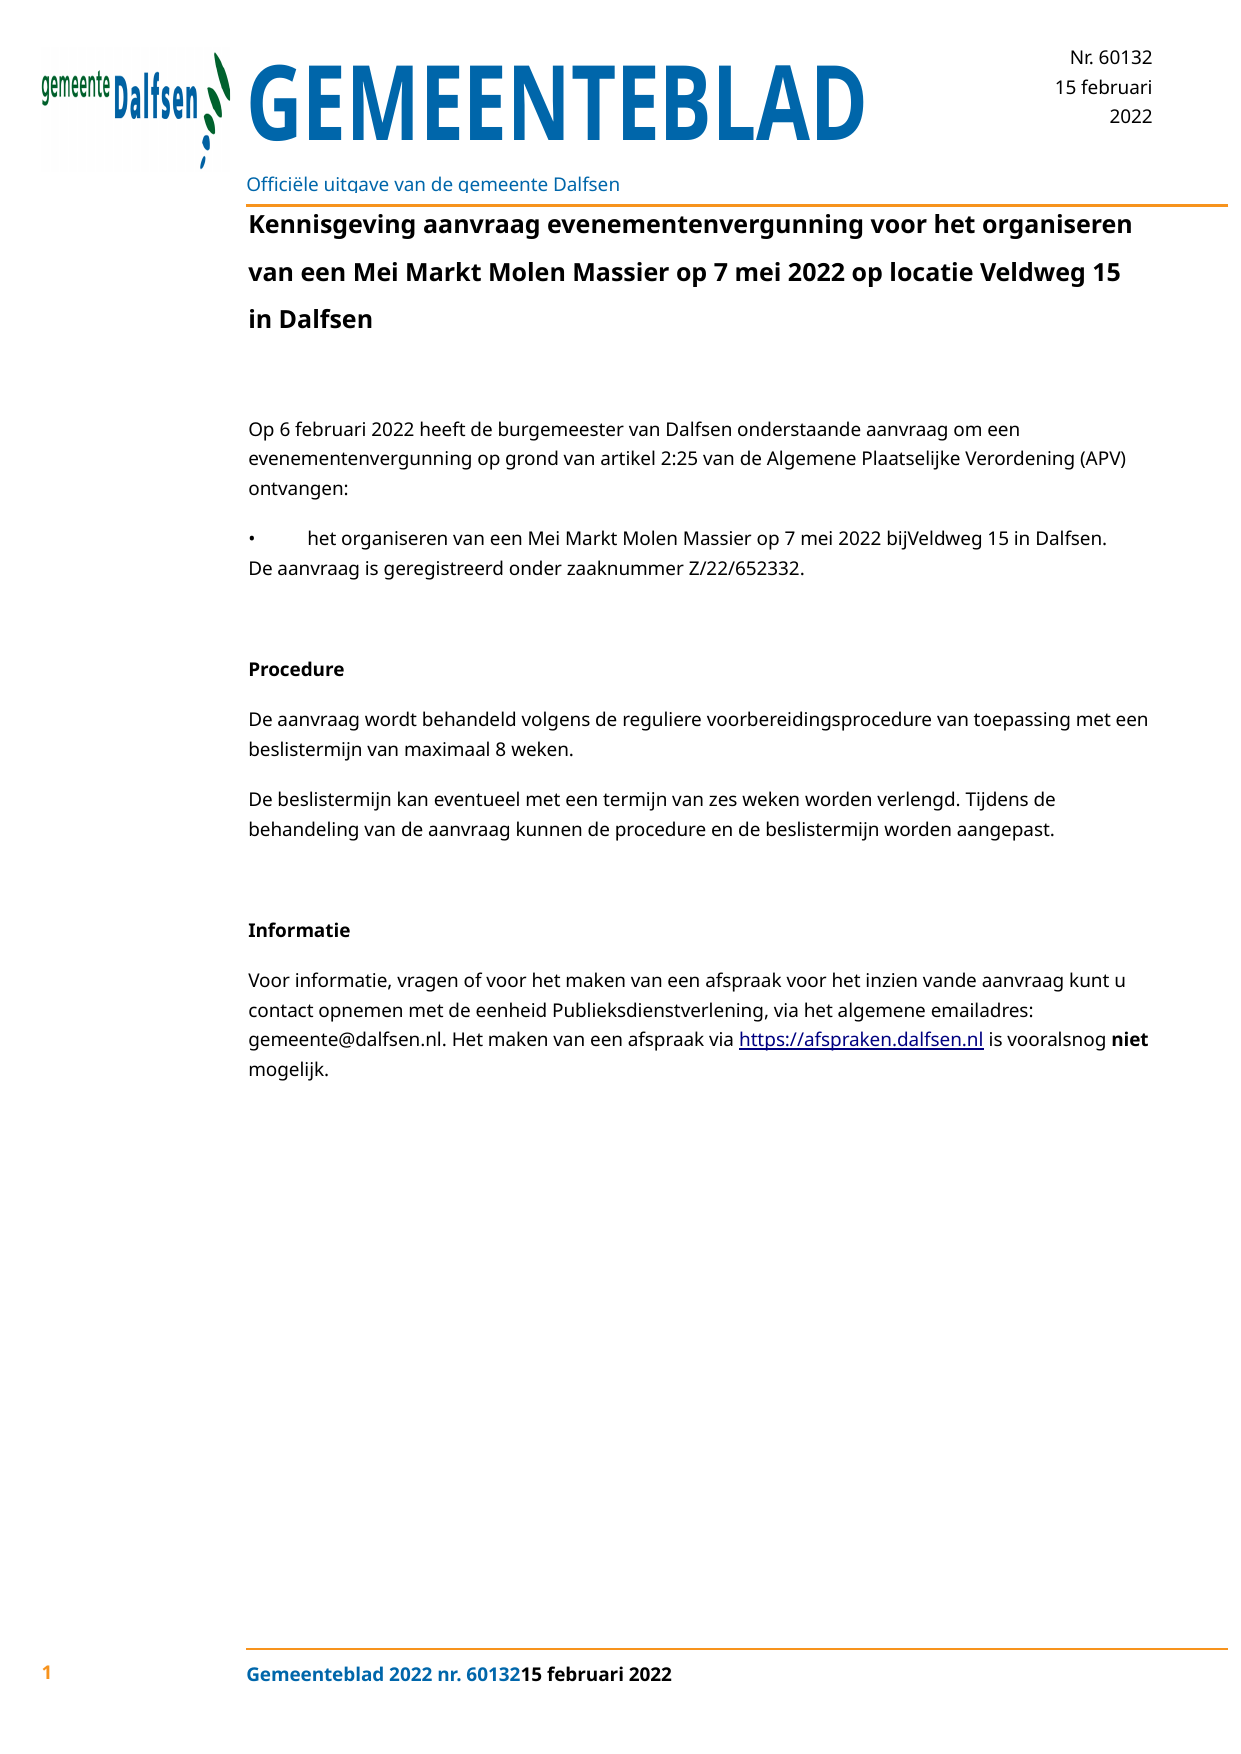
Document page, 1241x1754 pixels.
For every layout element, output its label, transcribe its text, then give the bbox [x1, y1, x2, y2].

text Kennisgeving aanvraag evenementenvergunning voor het organiseren van een Mei Markt Molen Massier op 7 mei 2022 op locatie Veldweg 15 in Dalfsen [248, 207, 1152, 336]
text De beslistermijn kan eventueel met een termijn van zes weken worden verlengd. Tijdens de behandeling van de aanvraag kunnen de procedure en de beslistermijn worden aangepast. [248, 786, 1152, 842]
text Procedure [248, 656, 1152, 682]
text De aanvraag wordt behandeld volgens de reguliere voorbereidingsprocedure van toepassing met een beslistermijn van maximaal 8 weken. [248, 706, 1152, 762]
text Voor informatie, vragen of voor het maken van een afspraak voor het inzien vande aanvraag kunt u contact opnemen met de eenheid Publieksdienstverlening, via het algemene emailadres: gemeente@dalfsen.nl. Het maken van een afspraak via https://afspraken.dalfsen.nl is vooralsnog niet mogelijk. [248, 967, 1152, 1082]
list het organiseren van een Mei Markt Molen Massier op 7 mei 2022 bijVeldweg 15 in Dalfsen. [248, 526, 1152, 551]
picture [41, 47, 231, 172]
text De aanvraag is geregistreerd onder zaaknummer Z/22/652332. [248, 555, 1152, 581]
text Op 6 februari 2022 heeft de burgemeester van Dalfsen onderstaande aanvraag om een evenementenvergunning op grond van artikel 2:25 van de Algemene Plaatselijke Verordening (APV) ontvangen: [248, 416, 1152, 501]
text Informatie [248, 917, 1152, 942]
